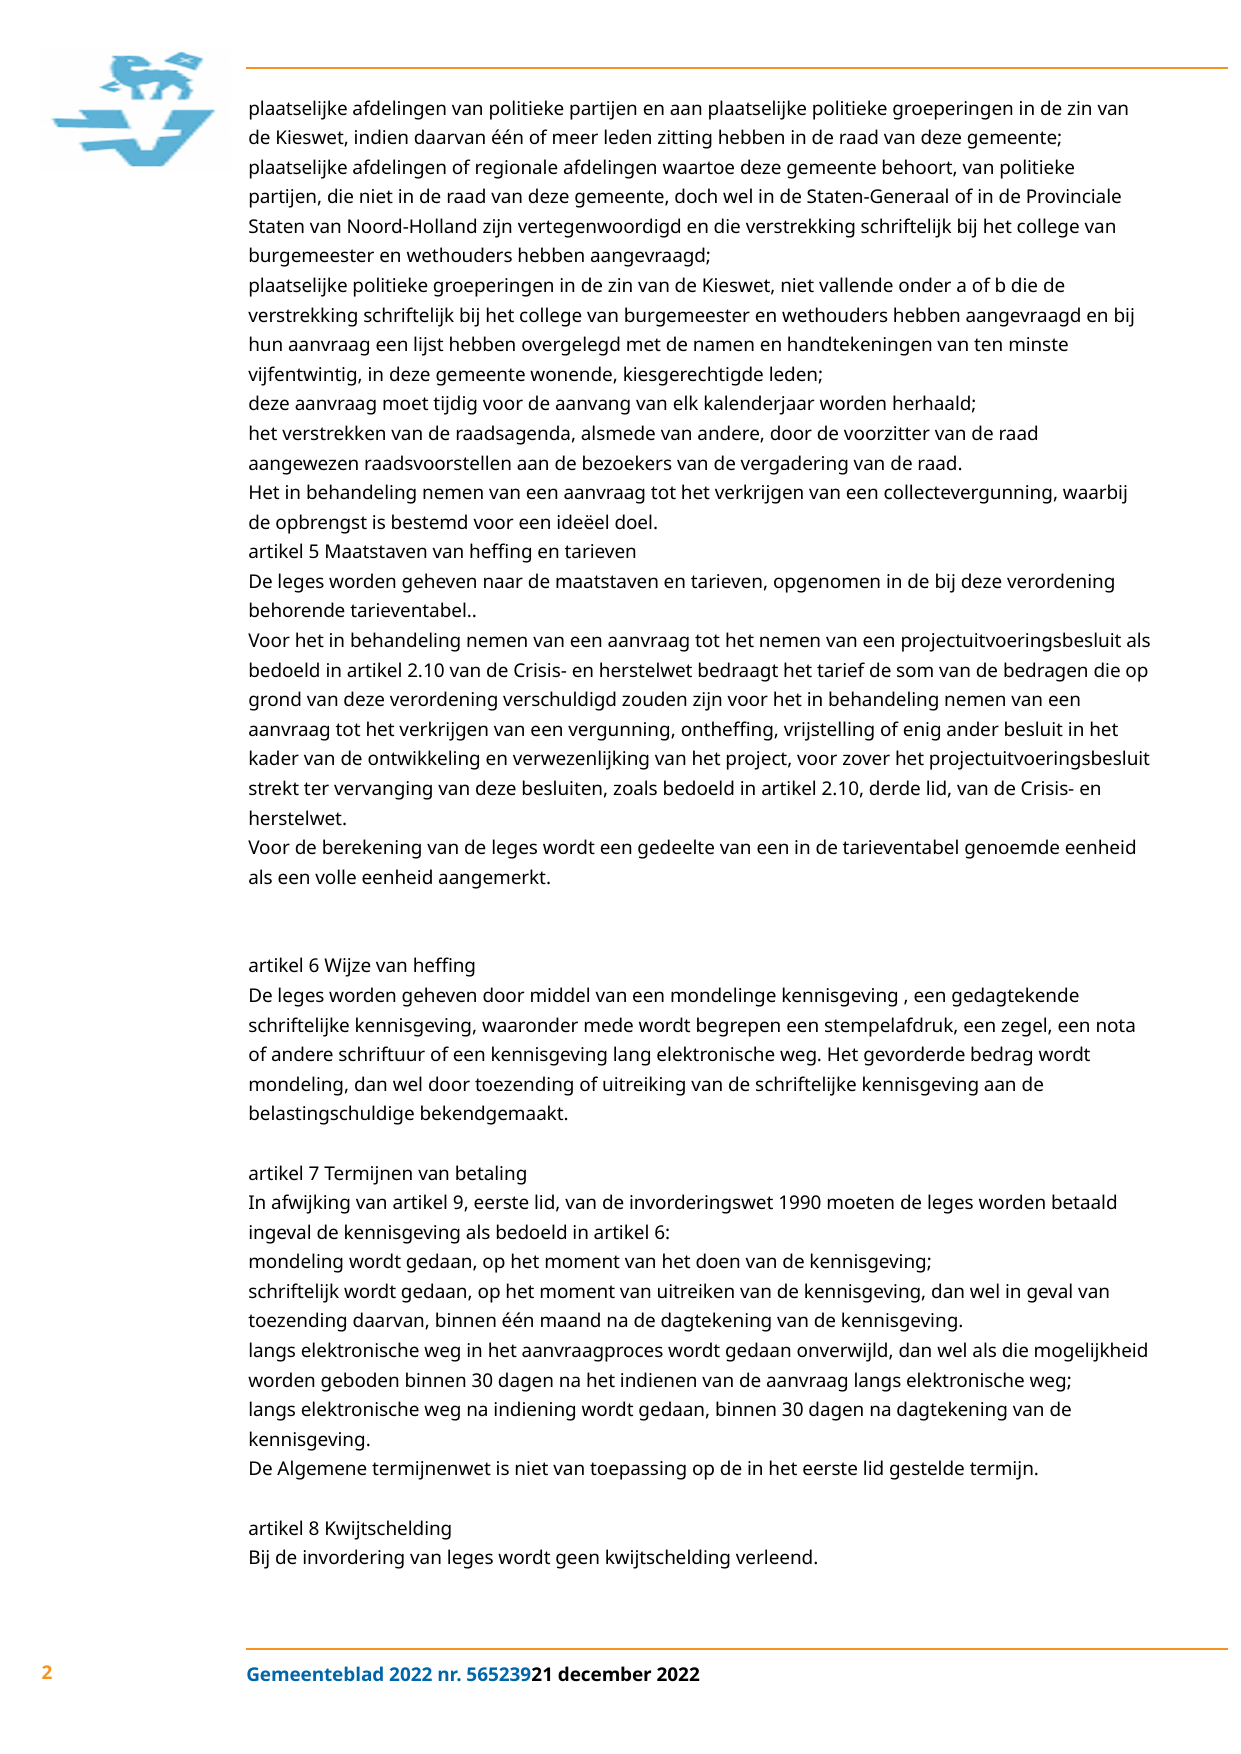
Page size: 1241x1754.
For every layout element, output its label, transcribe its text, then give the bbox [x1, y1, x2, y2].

text deze aanvraag moet tijdig voor de aanvang van elk kalenderjaar worden herhaald; [248, 391, 1152, 416]
text mondeling wordt gedaan, op het moment van het doen van de kennisgeving; [248, 1248, 1152, 1274]
picture [41, 47, 231, 172]
text De leges worden geheven door middel van een mondelinge kennisgeving , een gedagtekende schriftelijke kennisgeving, waaronder mede wordt begrepen een stempelafdruk, een zegel, een nota of andere schriftuur of een kennisgeving lang elektronische weg. Het gevorderde bedrag wordt mondeling, dan wel door toezending of uitreiking van de schriftelijke kennisgeving aan de belastingschuldige bekendgemaakt. [248, 982, 1152, 1126]
text artikel 6 Wijze van heffing [248, 953, 1152, 978]
text artikel 8 Kwijtschelding [248, 1515, 1152, 1541]
text De leges worden geheven naar de maatstaven en tarieven, opgenomen in de bij deze verordening behorende tarieventabel.. [248, 568, 1152, 623]
text Het in behandeling nemen van een aanvraag tot het verkrijgen van een collectevergunning, waarbij de opbrengst is bestemd voor een ideëel doel. [248, 479, 1152, 535]
text het verstrekken van de raadsagenda, alsmede van andere, door de voorzitter van de raad aangewezen raadsvoorstellen aan de bezoekers van de vergadering van de raad. [248, 420, 1152, 476]
text Voor het in behandeling nemen van een aanvraag tot het nemen van een projectuitvoeringsbesluit als bedoeld in artikel 2.10 van de Crisis- en herstelwet bedraagt het tarief de som van de bedragen die op grond van deze verordening verschuldigd zouden zijn voor het in behandeling nemen van een aanvraag tot het verkrijgen van een vergunning, ontheffing, vrijstelling of enig ander besluit in het kader van de ontwikkeling en verwezenlijking van het project, voor zover het projectuitvoeringsbesluit strekt ter vervanging van deze besluiten, zoals bedoeld in artikel 2.10, derde lid, van de Crisis- en herstelwet. [248, 627, 1152, 831]
text artikel 5 Maatstaven van heffing en tarieven [248, 538, 1152, 564]
text De Algemene termijnenwet is niet van toepassing op de in het eerste lid gestelde termijn. [248, 1456, 1152, 1481]
text plaatselijke afdelingen of regionale afdelingen waartoe deze gemeente behoort, van politieke partijen, die niet in de raad van deze gemeente, doch wel in de Staten-Generaal of in de Provinciale Staten van Noord-Holland zijn vertegenwoordigd en die verstrekking schriftelijk bij het college van burgemeester en wethouders hebben aangevraagd; [248, 154, 1152, 268]
text langs elektronische weg in het aanvraagproces wordt gedaan onverwijld, dan wel als die mogelijkheid worden geboden binnen 30 dagen na het indienen van de aanvraag langs elektronische weg; [248, 1337, 1152, 1393]
text Bij de invordering van leges wordt geen kwijtschelding verleend. [248, 1544, 1152, 1570]
text plaatselijke politieke groeperingen in de zin van de Kieswet, niet vallende onder a of b die de verstrekking schriftelijk bij het college van burgemeester en wethouders hebben aangevraagd en bij hun aanvraag een lijst hebben overgelegd met de namen en handtekeningen van ten minste vijfentwintig, in deze gemeente wonende, kiesgerechtigde leden; [248, 272, 1152, 387]
text artikel 7 Termijnen van betaling [248, 1160, 1152, 1186]
text Voor de berekening van de leges wordt een gedeelte van een in de tarieventabel genoemde eenheid als een volle eenheid aangemerkt. [248, 834, 1152, 890]
text langs elektronische weg na indiening wordt gedaan, binnen 30 dagen na dagtekening van de kennisgeving. [248, 1396, 1152, 1452]
text plaatselijke afdelingen van politieke partijen en aan plaatselijke politieke groeperingen in de zin van de Kieswet, indien daarvan één of meer leden zitting hebben in de raad van deze gemeente; [248, 95, 1152, 150]
text schriftelijk wordt gedaan, op het moment van uitreiken van de kennisgeving, dan wel in geval van toezending daarvan, binnen één maand na de dagtekening van de kennisgeving. [248, 1278, 1152, 1333]
text In afwijking van artikel 9, eerste lid, van de invorderingswet 1990 moeten de leges worden betaald ingeval de kennisgeving als bedoeld in artikel 6: [248, 1189, 1152, 1245]
